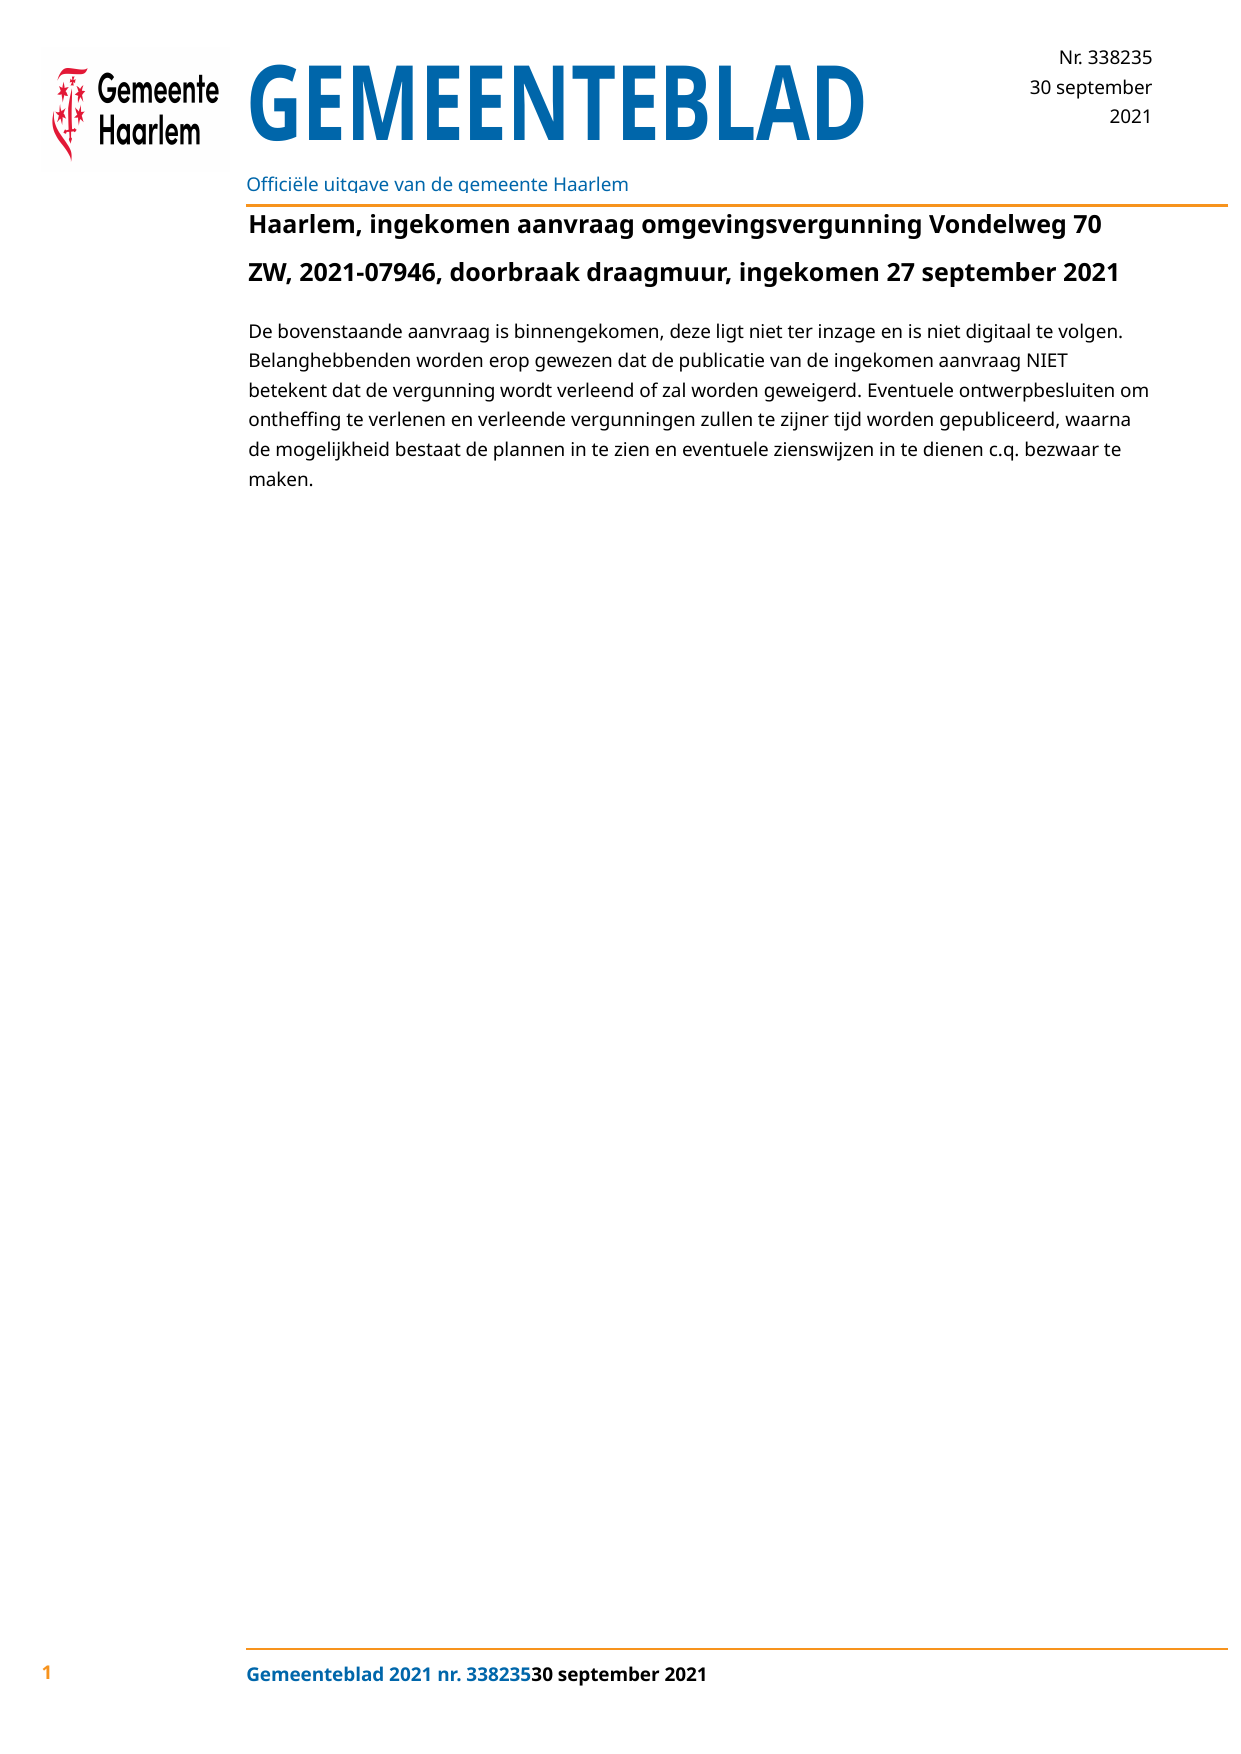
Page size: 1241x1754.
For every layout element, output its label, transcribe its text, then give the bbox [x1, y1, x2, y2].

picture [41, 47, 231, 172]
text De bovenstaande aanvraag is binnengekomen, deze ligt niet ter inzage en is niet digitaal te volgen. Belanghebbenden worden erop gewezen dat de publicatie van de ingekomen aanvraag NIET betekent dat de vergunning wordt verleend of zal worden geweigerd. Eventuele ontwerpbesluiten om ontheffing te verlenen en verleende vergunningen zullen te zijner tijd worden gepubliceerd, waarna de mogelijkheid bestaat de plannen in te zien en eventuele zienswijzen in te dienen c.q. bezwaar te maken. [248, 318, 1152, 492]
text Haarlem, ingekomen aanvraag omgevingsvergunning Vondelweg 70 ZW, 2021-07946, doorbraak draagmuur, ingekomen 27 september 2021 [248, 207, 1152, 288]
